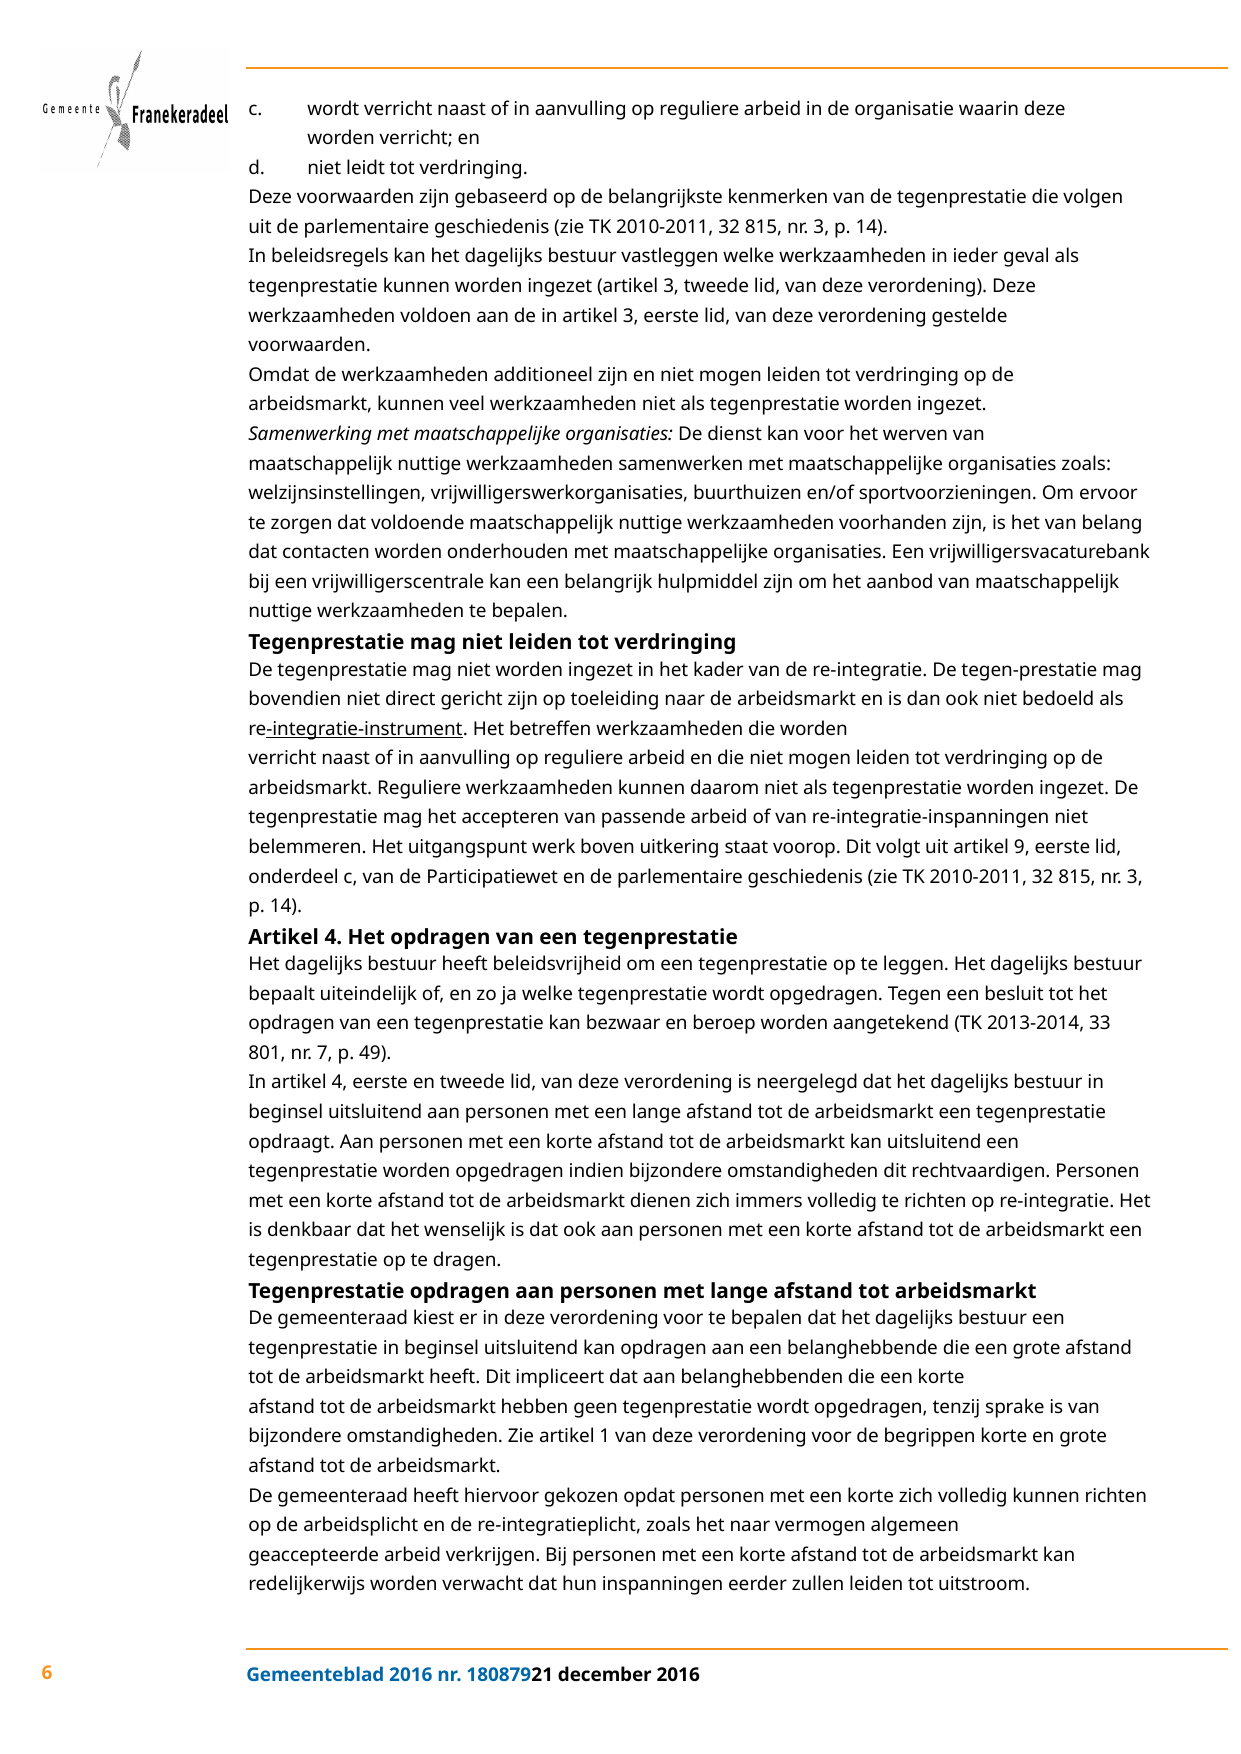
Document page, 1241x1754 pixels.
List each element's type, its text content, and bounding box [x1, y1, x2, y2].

text maatschappelijk nuttige werkzaamheden samenwerken met maatschappelijke organisaties zoals: welzijnsinstellingen, vrijwilligerswerkorganisaties, buurthuizen en/of sportvoorzieningen. Om ervoor te zorgen dat voldoende maatschappelijk nuttige werkzaamheden voorhanden zijn, is het van belang dat contacten worden onderhouden met maatschappelijke organisaties. Een vrijwilligersvacaturebank bij een vrijwilligerscentrale kan een belangrijk hulpmiddel zijn om het aanbod van maatschappelijk nuttige werkzaamheden te bepalen. [248, 450, 1152, 623]
text afstand tot de arbeidsmarkt hebben geen tegenprestatie wordt opgedragen, tenzij sprake is van bijzondere omstandigheden. Zie artikel 1 van deze verordening voor de begrippen korte en grote afstand tot de arbeidsmarkt. [248, 1393, 1152, 1478]
text geaccepteerde arbeid verkrijgen. Bij personen met een korte afstand tot de arbeidsmarkt kan redelijkerwijs worden verwacht dat hun inspanningen eerder zullen leiden tot uitstroom. [248, 1541, 1152, 1596]
text verricht naast of in aanvulling op reguliere arbeid en die niet mogen leiden tot verdringing op de arbeidsmarkt. Reguliere werkzaamheden kunnen daarom niet als tegenprestatie worden ingezet. De tegenprestatie mag het accepteren van passende arbeid of van re-integratie-inspanningen niet belemmeren. Het uitgangspunt werk boven uitkering staat voorop. Dit volgt uit artikel 9, eerste lid, onderdeel c, van de Participatiewet en de parlementaire geschiedenis (zie TK 2010-2011, 32 815, nr. 3, p. 14). [248, 744, 1152, 918]
text Samenwerking met maatschappelijke organisaties: De dienst kan voor het werven van [248, 420, 1152, 446]
text De gemeenteraad kiest er in deze verordening voor te bepalen dat het dagelijks bestuur een tegenprestatie in beginsel uitsluitend kan opdragen aan een belanghebbende die een grote afstand tot de arbeidsmarkt heeft. Dit impliceert dat aan belanghebbenden die een korte [248, 1304, 1152, 1389]
text Tegenprestatie mag niet leiden tot verdringing [248, 627, 1152, 656]
text Artikel 4. Het opdragen van een tegenprestatie [248, 922, 1152, 950]
text Het dagelijks bestuur heeft beleidsvrijheid om een tegenprestatie op te leggen. Het dagelijks bestuur bepaalt uiteindelijk of, en zo ja welke tegenprestatie wordt opgedragen. Tegen een besluit tot het opdragen van een tegenprestatie kan bezwaar en beroep worden aangetekend (TK 2013-2014, 33 801, nr. 7, p. 49). [248, 950, 1152, 1065]
text De gemeenteraad heeft hiervoor gekozen opdat personen met een korte zich volledig kunnen richten op de arbeidsplicht en de re-integratieplicht, zoals het naar vermogen algemeen [248, 1482, 1152, 1537]
list niet leidt tot verdringing. [248, 154, 1152, 180]
text De tegenprestatie mag niet worden ingezet in het kader van de re-integratie. De tegen-prestatie mag bovendien niet direct gericht zijn op toeleiding naar de arbeidsmarkt en is dan ook niet bedoeld als re-integratie-instrument. Het betreffen werkzaamheden die worden [248, 656, 1152, 741]
text Tegenprestatie opdragen aan personen met lange afstand tot arbeidsmarkt [248, 1276, 1152, 1304]
list wordt verricht naast of in aanvulling op reguliere arbeid in de organisatie waarin deze [248, 95, 1152, 121]
text In beleidsregels kan het dagelijks bestuur vastleggen welke werkzaamheden in ieder geval als tegenprestatie kunnen worden ingezet (artikel 3, tweede lid, van deze verordening). Deze werkzaamheden voldoen aan de in artikel 3, eerste lid, van deze verordening gestelde [248, 243, 1152, 328]
text Deze voorwaarden zijn gebaseerd op de belangrijkste kenmerken van de tegenprestatie die volgen uit de parlementaire geschiedenis (zie TK 2010-2011, 32 815, nr. 3, p. 14). [248, 183, 1152, 239]
text arbeidsmarkt, kunnen veel werkzaamheden niet als tegenprestatie worden ingezet. [248, 391, 1152, 416]
text Omdat de werkzaamheden additioneel zijn en niet mogen leiden tot verdringing op de [248, 361, 1152, 387]
picture [41, 47, 231, 172]
text In artikel 4, eerste en tweede lid, van deze verordening is neergelegd dat het dagelijks bestuur in beginsel uitsluitend aan personen met een lange afstand tot de arbeidsmarkt een tegenprestatie opdraagt. Aan personen met een korte afstand tot de arbeidsmarkt kan uitsluitend een tegenprestatie worden opgedragen indien bijzondere omstandigheden dit rechtvaardigen. Personen met een korte afstand tot de arbeidsmarkt dienen zich immers volledig te richten op re-integratie. Het is denkbaar dat het wenselijk is dat ook aan personen met een korte afstand tot de arbeidsmarkt een tegenprestatie op te dragen. [248, 1069, 1152, 1272]
text voorwaarden. [248, 331, 1152, 357]
list worden verricht; en [248, 124, 1152, 150]
